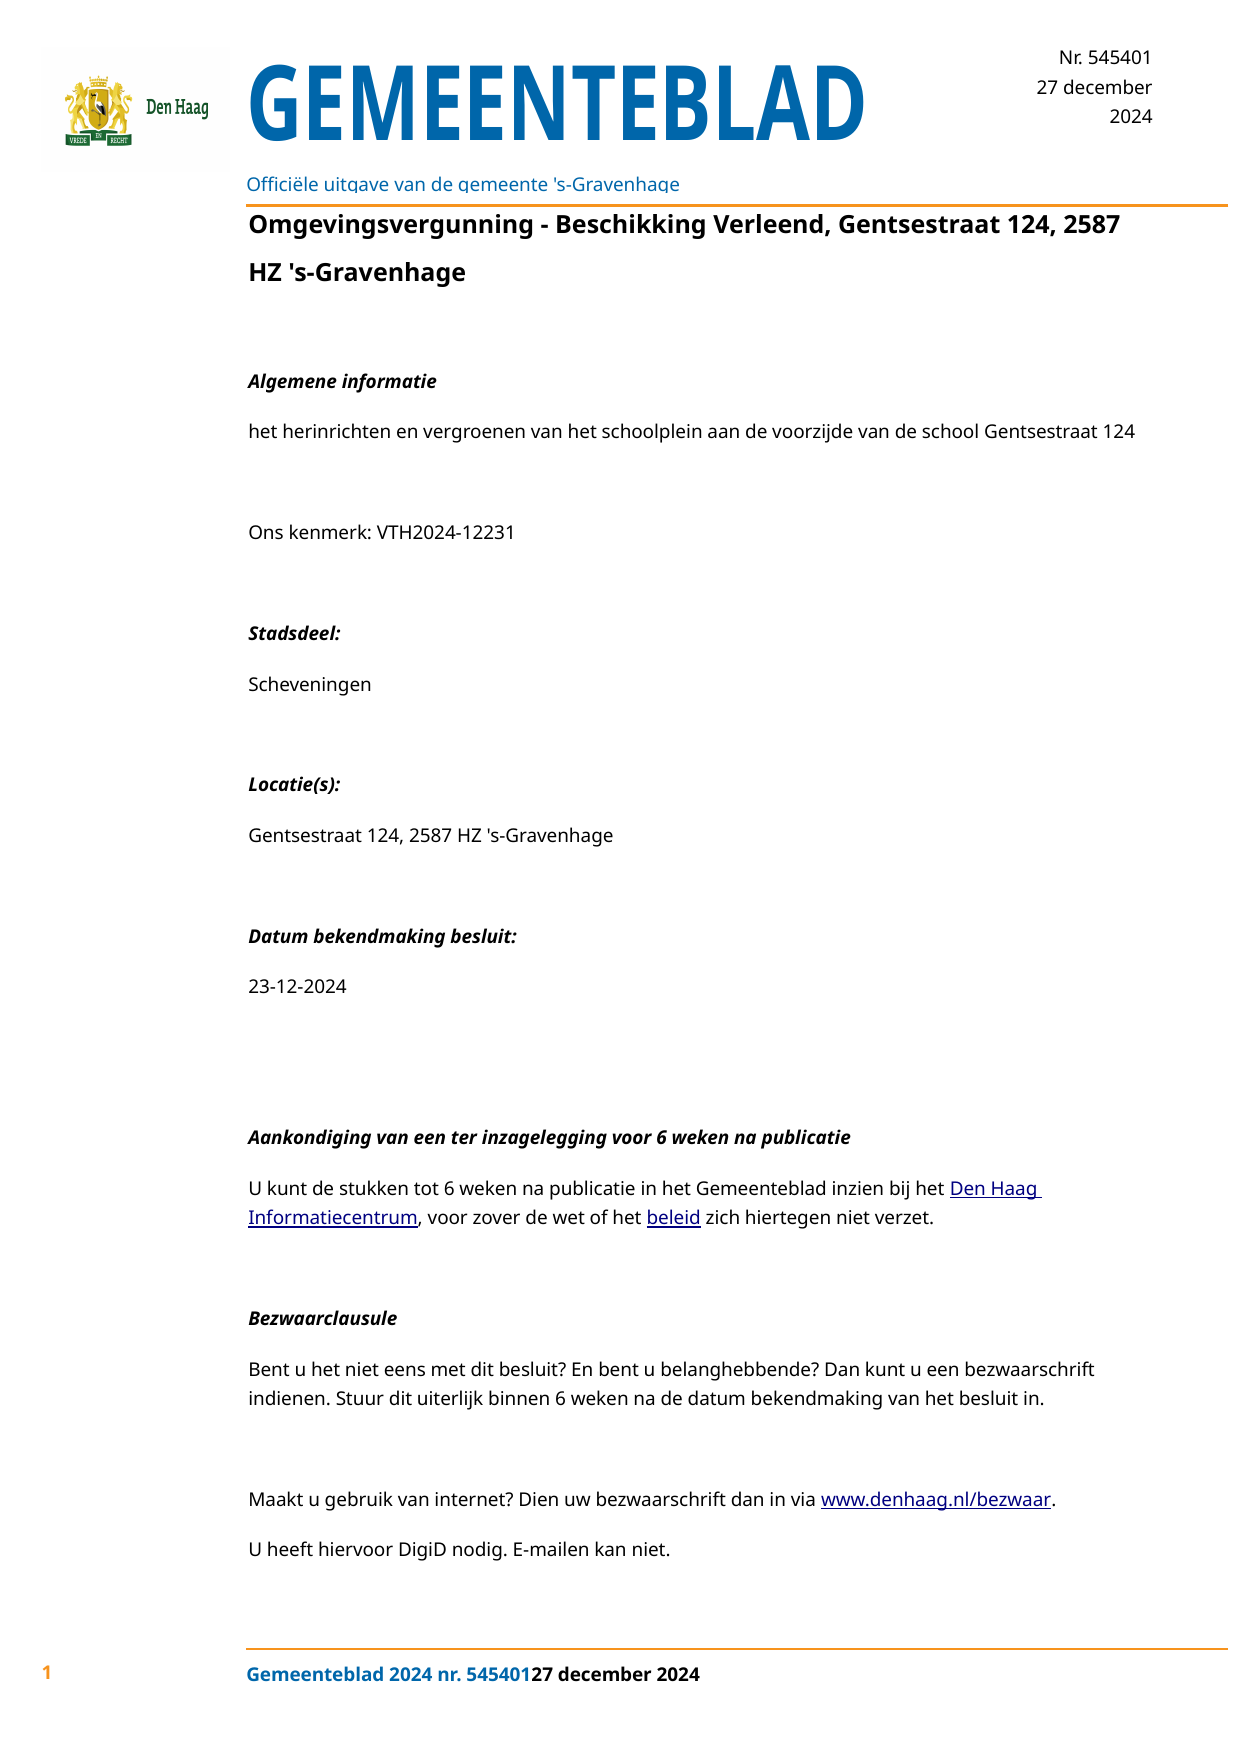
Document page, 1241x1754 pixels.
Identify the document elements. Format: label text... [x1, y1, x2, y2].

text Datum bekendmaking besluit: [248, 923, 1152, 949]
text Maakt u gebruik van internet? Dien uw bezwaarschrift dan in via www.denhaag.nl/bezwaar. [248, 1486, 1152, 1512]
text Stadsdeel: [248, 620, 1152, 646]
picture [41, 47, 231, 172]
text Scheveningen [248, 671, 1152, 697]
text Omgevingsvergunning - Beschikking Verleend, Gentsestraat 124, 2587 HZ 's-Gravenhage [248, 207, 1152, 288]
text Aankondiging van een ter inzagelegging voor 6 weken na publicatie [248, 1124, 1152, 1150]
text Bezwaarclausule [248, 1305, 1152, 1331]
text U heeft hiervoor DigiD nodig. E-mailen kan niet. [248, 1537, 1152, 1562]
text Gentsestraat 124, 2587 HZ 's-Gravenhage [248, 822, 1152, 848]
text 23-12-2024 [248, 973, 1152, 999]
text Locatie(s): [248, 772, 1152, 797]
text Ons kenmerk: VTH2024-12231 [248, 519, 1152, 545]
text Bent u het niet eens met dit besluit? En bent u belanghebbende? Dan kunt u een bezwaarschrift indienen. Stuur dit uiterlijk binnen 6 weken na de datum bekendmaking van het besluit in. [248, 1356, 1152, 1411]
text Algemene informatie [248, 368, 1152, 394]
text het herinrichten en vergroenen van het schoolplein aan de voorzijde van de school Gentsestraat 124 [248, 419, 1152, 444]
text U kunt de stukken tot 6 weken na publicatie in het Gemeenteblad inzien bij het Den Haag Informatiecentrum, voor zover de wet of het beleid zich hiertegen niet verzet. [248, 1175, 1152, 1230]
